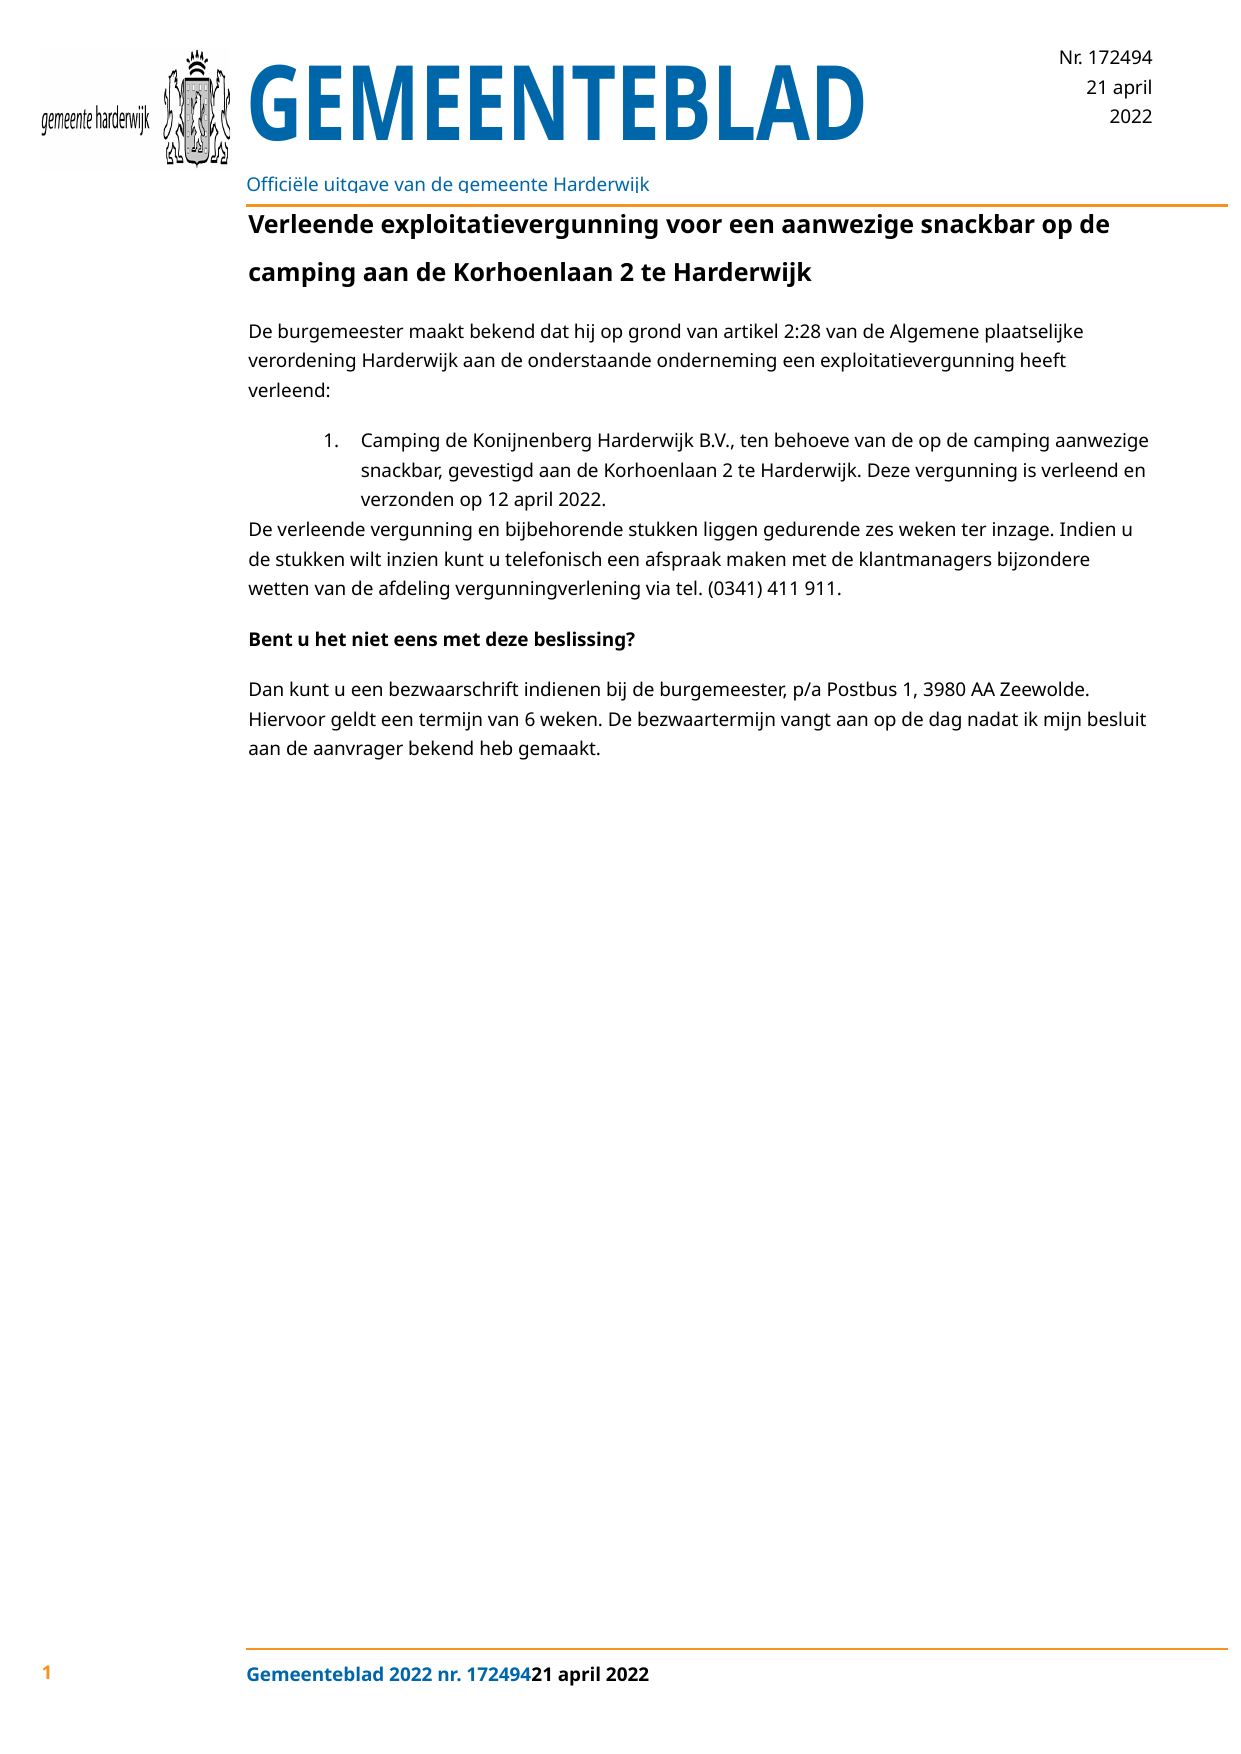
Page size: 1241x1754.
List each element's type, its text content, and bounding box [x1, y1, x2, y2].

text Dan kunt u een bezwaarschrift indienen bij de burgemeester, p/a Postbus 1, 3980 AA Zeewolde. Hiervoor geldt een termijn van 6 weken. De bezwaartermijn vangt aan op de dag nadat ik mijn besluit aan de aanvrager bekend heb gemaakt. [248, 676, 1152, 761]
picture [41, 47, 231, 172]
text De verleende vergunning en bijbehorende stukken liggen gedurende zes weken ter inzage. Indien u de stukken wilt inzien kunt u telefonisch een afspraak maken met de klantmanagers bijzondere wetten van de afdeling vergunningverlening via tel. (0341) 411 911. [248, 516, 1152, 601]
text Verleende exploitatievergunning voor een aanwezige snackbar op de camping aan de Korhoenlaan 2 te Harderwijk [248, 207, 1152, 288]
text Bent u het niet eens met deze beslissing? [248, 626, 1152, 652]
list Camping de Konijnenberg Harderwijk B.V., ten behoeve van de op de camping aanwezige snackbar, gevestigd aan de Korhoenlaan 2 te Harderwijk. Deze vergunning is verleend en verzonden op 12 april 2022. [323, 427, 1152, 512]
text De burgemeester maakt bekend dat hij op grond van artikel 2:28 van de Algemene plaatselijke verordening Harderwijk aan de onderstaande onderneming een exploitatievergunning heeft verleend: [248, 318, 1152, 403]
